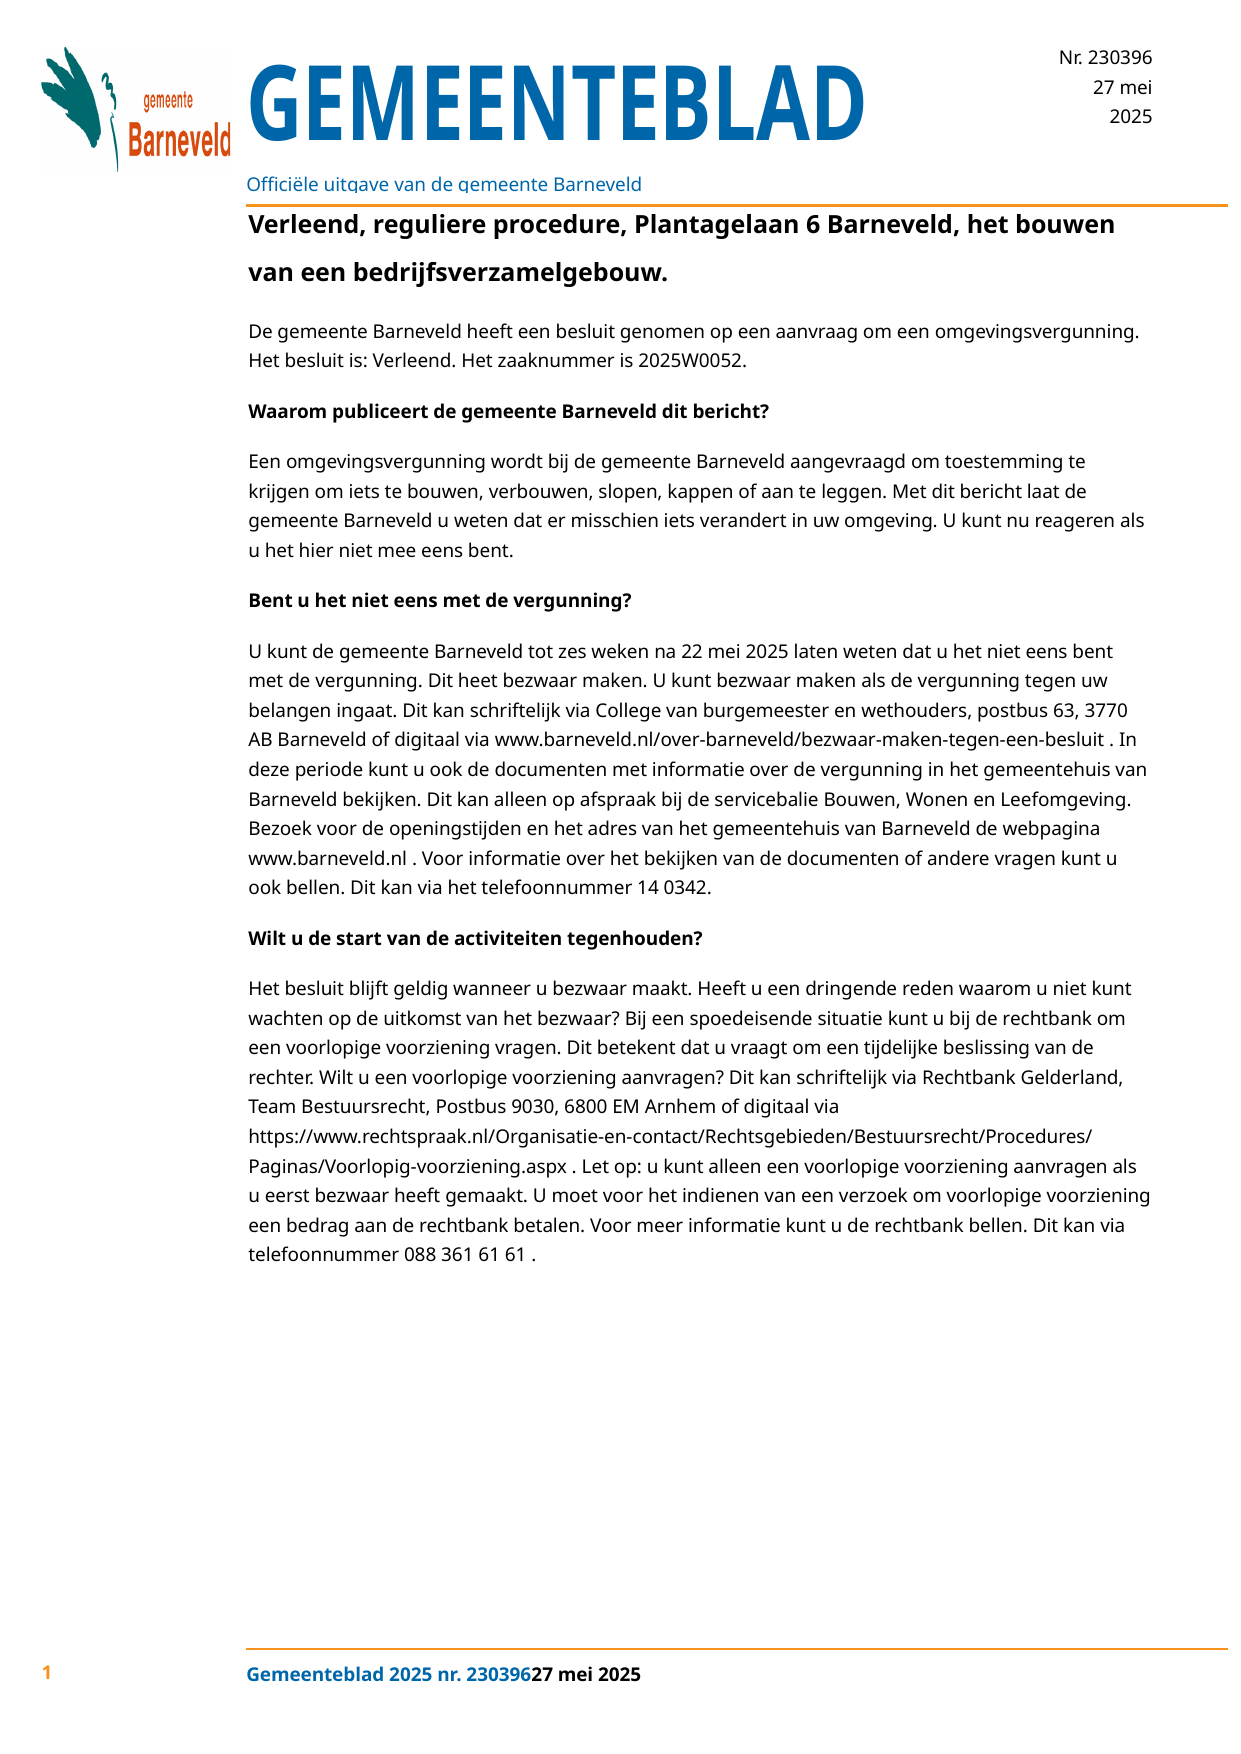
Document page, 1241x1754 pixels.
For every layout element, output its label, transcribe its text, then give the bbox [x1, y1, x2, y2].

text De gemeente Barneveld heeft een besluit genomen op een aanvraag om een omgevingsvergunning. Het besluit is: Verleend. Het zaaknummer is 2025W0052. [248, 318, 1152, 373]
picture [41, 47, 231, 172]
text Een omgevingsvergunning wordt bij de gemeente Barneveld aangevraagd om toestemming te krijgen om iets te bouwen, verbouwen, slopen, kappen of aan te leggen. Met dit bericht laat de gemeente Barneveld u weten dat er misschien iets verandert in uw omgeving. U kunt nu reageren als u het hier niet mee eens bent. [248, 448, 1152, 563]
text U kunt de gemeente Barneveld tot zes weken na 22 mei 2025 laten weten dat u het niet eens bent met de vergunning. Dit heet bezwaar maken. U kunt bezwaar maken als de vergunning tegen uw belangen ingaat. Dit kan schriftelijk via College van burgemeester en wethouders, postbus 63, 3770 AB Barneveld of digitaal via www.barneveld.nl/over-barneveld/bezwaar-maken-tegen-een-besluit . In deze periode kunt u ook de documenten met informatie over de vergunning in het gemeentehuis van Barneveld bekijken. Dit kan alleen op afspraak bij de servicebalie Bouwen, Wonen en Leefomgeving. Bezoek voor de openingstijden en het adres van het gemeentehuis van Barneveld de webpagina www.barneveld.nl . Voor informatie over het bekijken van de documenten of andere vragen kunt u ook bellen. Dit kan via het telefoonnummer 14 0342. [248, 638, 1152, 900]
text Wilt u de start van de activiteiten tegenhouden? [248, 925, 1152, 951]
text Waarom publiceert de gemeente Barneveld dit bericht? [248, 398, 1152, 424]
text Verleend, reguliere procedure, Plantagelaan 6 Barneveld, het bouwen van een bedrijfsverzamelgebouw. [248, 207, 1152, 288]
text Het besluit blijft geldig wanneer u bezwaar maakt. Heeft u een dringende reden waarom u niet kunt wachten op de uitkomst van het bezwaar? Bij een spoedeisende situatie kunt u bij de rechtbank om een voorlopige voorziening vragen. Dit betekent dat u vraagt om een tijdelijke beslissing van de rechter. Wilt u een voorlopige voorziening aanvragen? Dit kan schriftelijk via Rechtbank Gelderland, Team Bestuursrecht, Postbus 9030, 6800 EM Arnhem of digitaal via https://www.rechtspraak.nl/Organisatie-en-contact/Rechtsgebieden/Bestuursrecht/Procedures/Paginas/Voorlopig-voorziening.aspx . Let op: u kunt alleen een voorlopige voorziening aanvragen als u eerst bezwaar heeft gemaakt. U moet voor het indienen van een verzoek om voorlopige voorziening een bedrag aan de rechtbank betalen. Voor meer informatie kunt u de rechtbank bellen. Dit kan via telefoonnummer 088 361 61 61 . [248, 975, 1152, 1267]
text Bent u het niet eens met de vergunning? [248, 587, 1152, 613]
